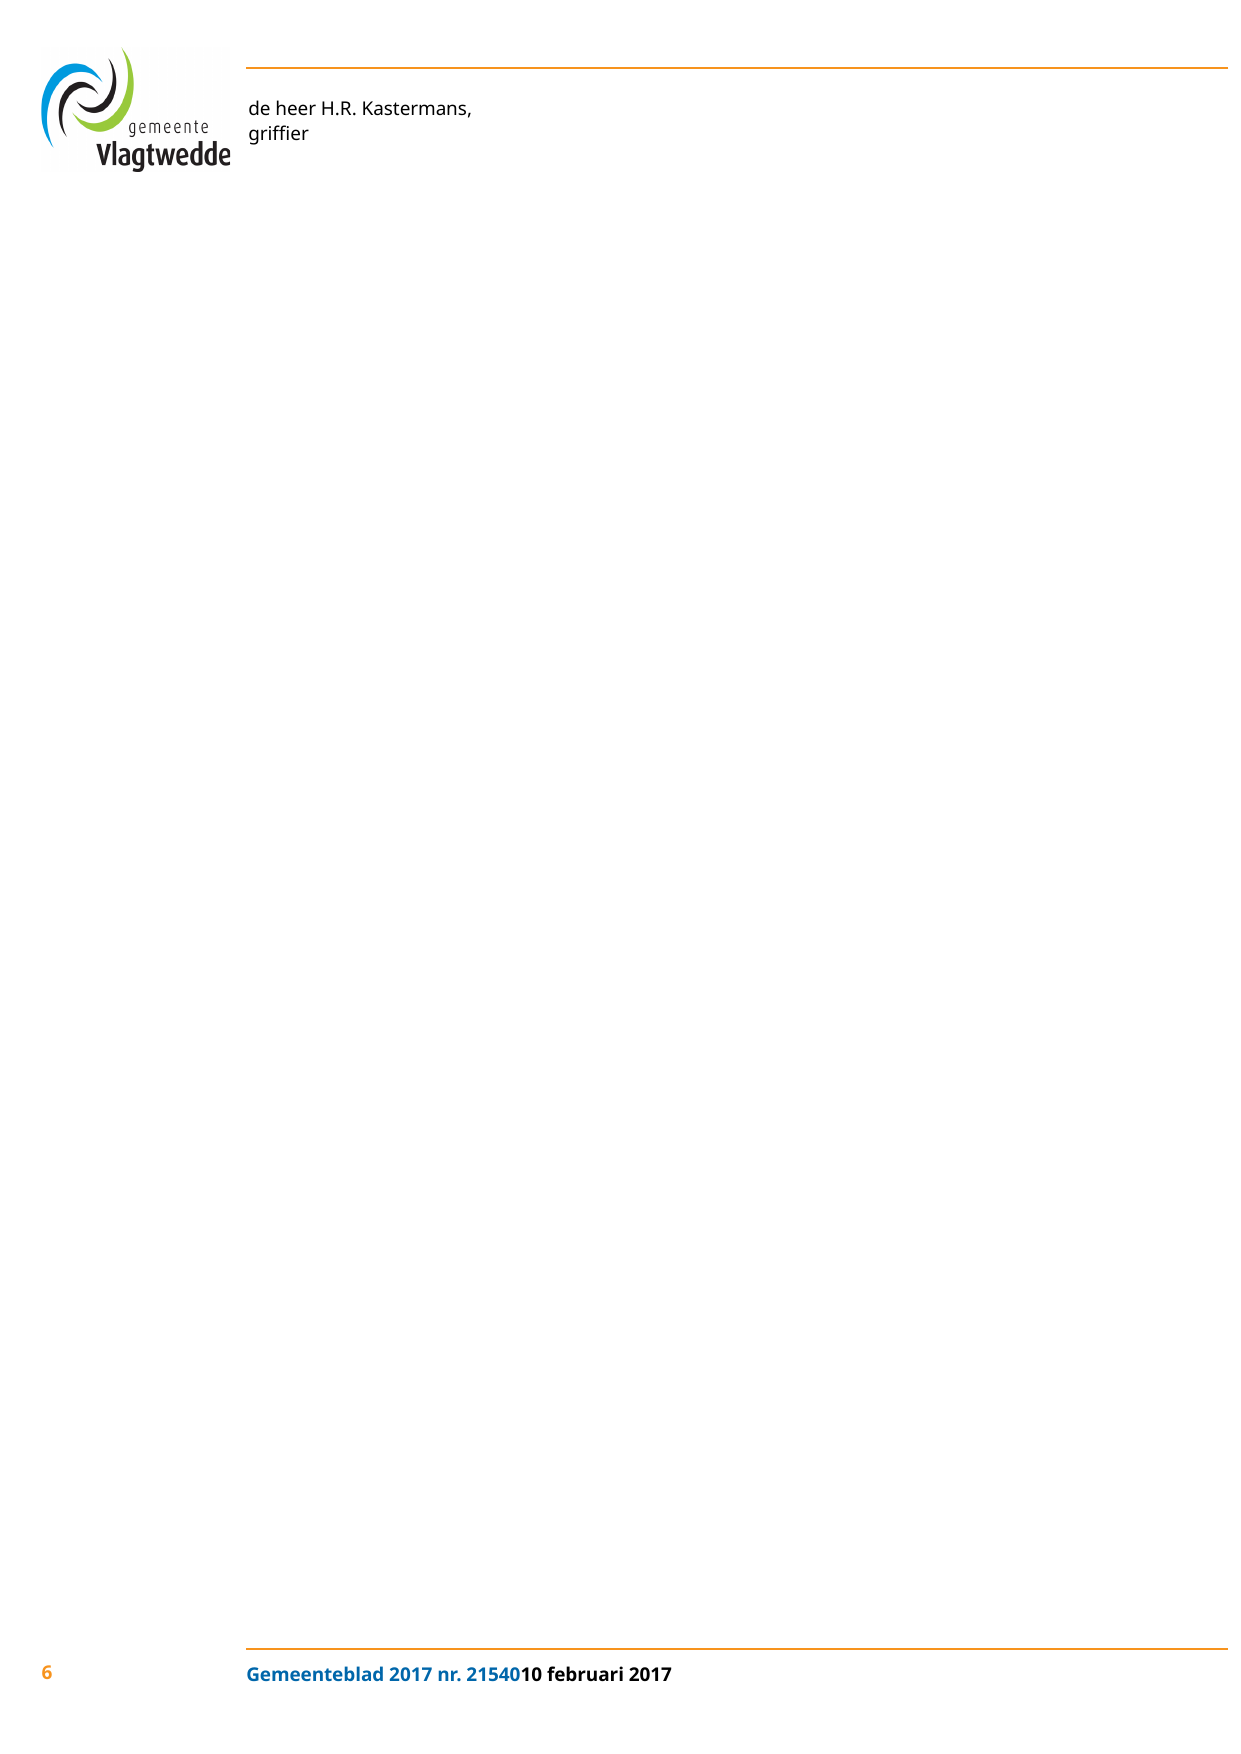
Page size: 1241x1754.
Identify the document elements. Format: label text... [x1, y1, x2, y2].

picture [41, 47, 231, 172]
text griffier [248, 121, 1152, 146]
text de heer H.R. Kastermans, [248, 95, 1152, 121]
